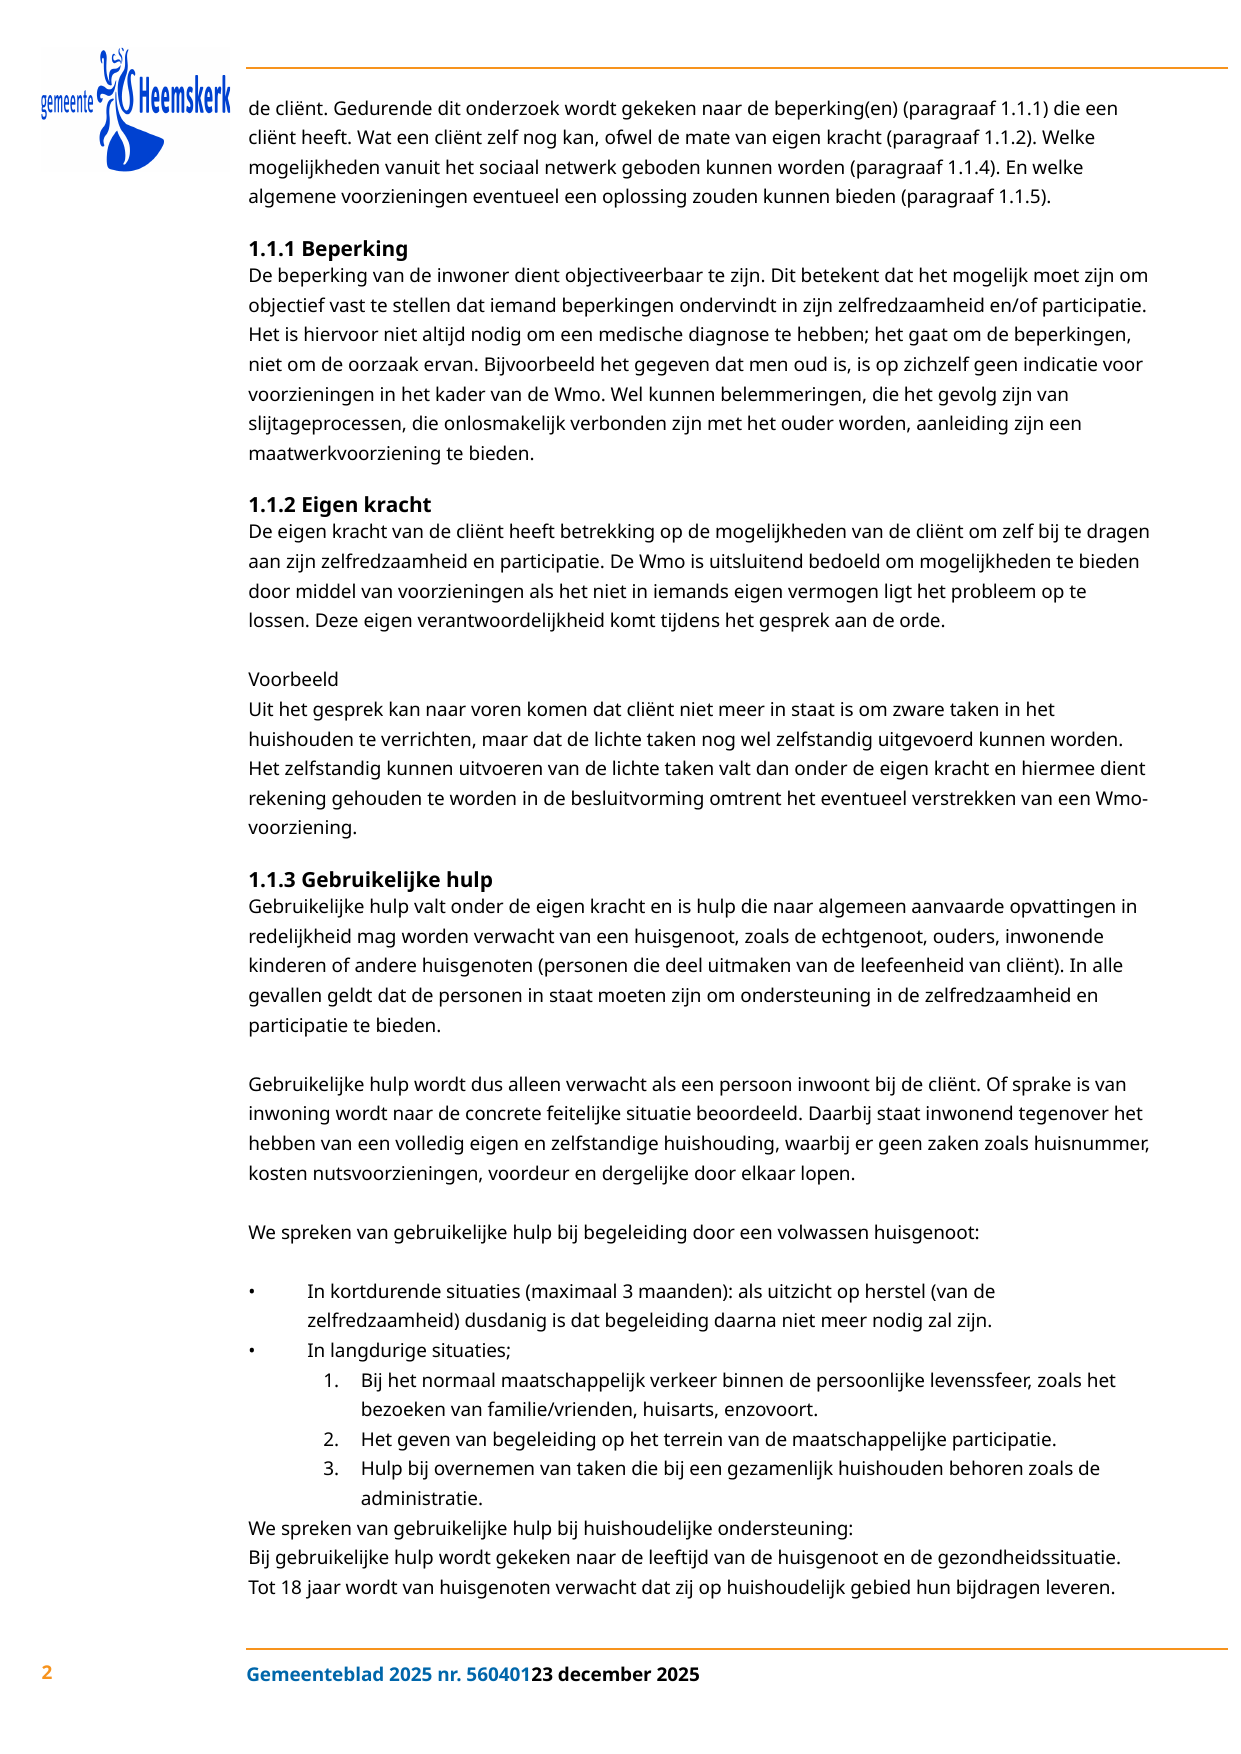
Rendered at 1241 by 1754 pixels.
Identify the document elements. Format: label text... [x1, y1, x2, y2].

text Uit het gesprek kan naar voren komen dat cliënt niet meer in staat is om zware taken in het huishouden te verrichten, maar dat de lichte taken nog wel zelfstandig uitgevoerd kunnen worden. Het zelfstandig kunnen uitvoeren van de lichte taken valt dan onder de eigen kracht en hiermee dient rekening gehouden te worden in de besluitvorming omtrent het eventueel verstrekken van een Wmo-voorziening. [248, 696, 1152, 840]
list In kortdurende situaties (maximaal 3 maanden): als uitzicht op herstel (van de zelfredzaamheid) dusdanig is dat begeleiding daarna niet meer nodig zal zijn. [248, 1278, 1152, 1333]
text Gebruikelijke hulp wordt dus alleen verwacht als een persoon inwoont bij de cliënt. Of sprake is van inwoning wordt naar de concrete feitelijke situatie beoordeeld. Daarbij staat inwonend tegenover het hebben van een volledig eigen en zelfstandige huishouding, waarbij er geen zaken zoals huisnummer, kosten nutsvoorzieningen, voordeur en dergelijke door elkaar lopen. [248, 1071, 1152, 1185]
picture [41, 47, 231, 172]
text We spreken van gebruikelijke hulp bij huishoudelijke ondersteuning: [248, 1515, 1152, 1540]
list In langdurige situaties; [248, 1337, 1152, 1363]
list Hulp bij overnemen van taken die bij een gezamenlijk huishouden behoren zoals de administratie. [323, 1456, 1152, 1511]
text De eigen kracht van de cliënt heeft betrekking op de mogelijkheden van de cliënt om zelf bij te dragen aan zijn zelfredzaamheid en participatie. De Wmo is uitsluitend bedoeld om mogelijkheden te bieden door middel van voorzieningen als het niet in iemands eigen vermogen ligt het probleem op te lossen. Deze eigen verantwoordelijkheid komt tijdens het gesprek aan de orde. [248, 519, 1152, 633]
text De beperking van de inwoner dient objectiveerbaar te zijn. Dit betekent dat het mogelijk moet zijn om objectief vast te stellen dat iemand beperkingen ondervindt in zijn zelfredzaamheid en/of participatie. Het is hiervoor niet altijd nodig om een medische diagnose te hebben; het gaat om de beperkingen, niet om de oorzaak ervan. Bijvoorbeeld het gegeven dat men oud is, is op zichzelf geen indicatie voor voorzieningen in het kader van de Wmo. Wel kunnen belemmeringen, die het gevolg zijn van slijtageprocessen, die onlosmakelijk verbonden zijn met het ouder worden, aanleiding zijn een maatwerkvoorziening te bieden. [248, 262, 1152, 466]
text 1.1.1 Beperking [248, 234, 1152, 262]
text 1.1.2 Eigen kracht [248, 490, 1152, 519]
text de cliënt. Gedurende dit onderzoek wordt gekeken naar de beperking(en) (paragraaf 1.1.1) die een cliënt heeft. Wat een cliënt zelf nog kan, ofwel de mate van eigen kracht (paragraaf 1.1.2). Welke mogelijkheden vanuit het sociaal netwerk geboden kunnen worden (paragraaf 1.1.4). En welke algemene voorzieningen eventueel een oplossing zouden kunnen bieden (paragraaf 1.1.5). [248, 95, 1152, 209]
list Het geven van begeleiding op het terrein van de maatschappelijke participatie. [323, 1426, 1152, 1452]
text Voorbeeld [248, 667, 1152, 692]
text We spreken van gebruikelijke hulp bij begeleiding door een volwassen huisgenoot: [248, 1219, 1152, 1244]
text Gebruikelijke hulp valt onder de eigen kracht en is hulp die naar algemeen aanvaarde opvattingen in redelijkheid mag worden verwacht van een huisgenoot, zoals de echtgenoot, ouders, inwonende kinderen of andere huisgenoten (personen die deel uitmaken van de leefeenheid van cliënt). In alle gevallen geldt dat de personen in staat moeten zijn om ondersteuning in de zelfredzaamheid en participatie te bieden. [248, 893, 1152, 1037]
text 1.1.3 Gebruikelijke hulp [248, 865, 1152, 893]
text Bij gebruikelijke hulp wordt gekeken naar de leeftijd van de huisgenoot en de gezondheidssituatie. Tot 18 jaar wordt van huisgenoten verwacht dat zij op huishoudelijk gebied hun bijdragen leveren. [248, 1544, 1152, 1599]
list Bij het normaal maatschappelijk verkeer binnen de persoonlijke levenssfeer, zoals het bezoeken van familie/vrienden, huisarts, enzovoort. [323, 1367, 1152, 1422]
